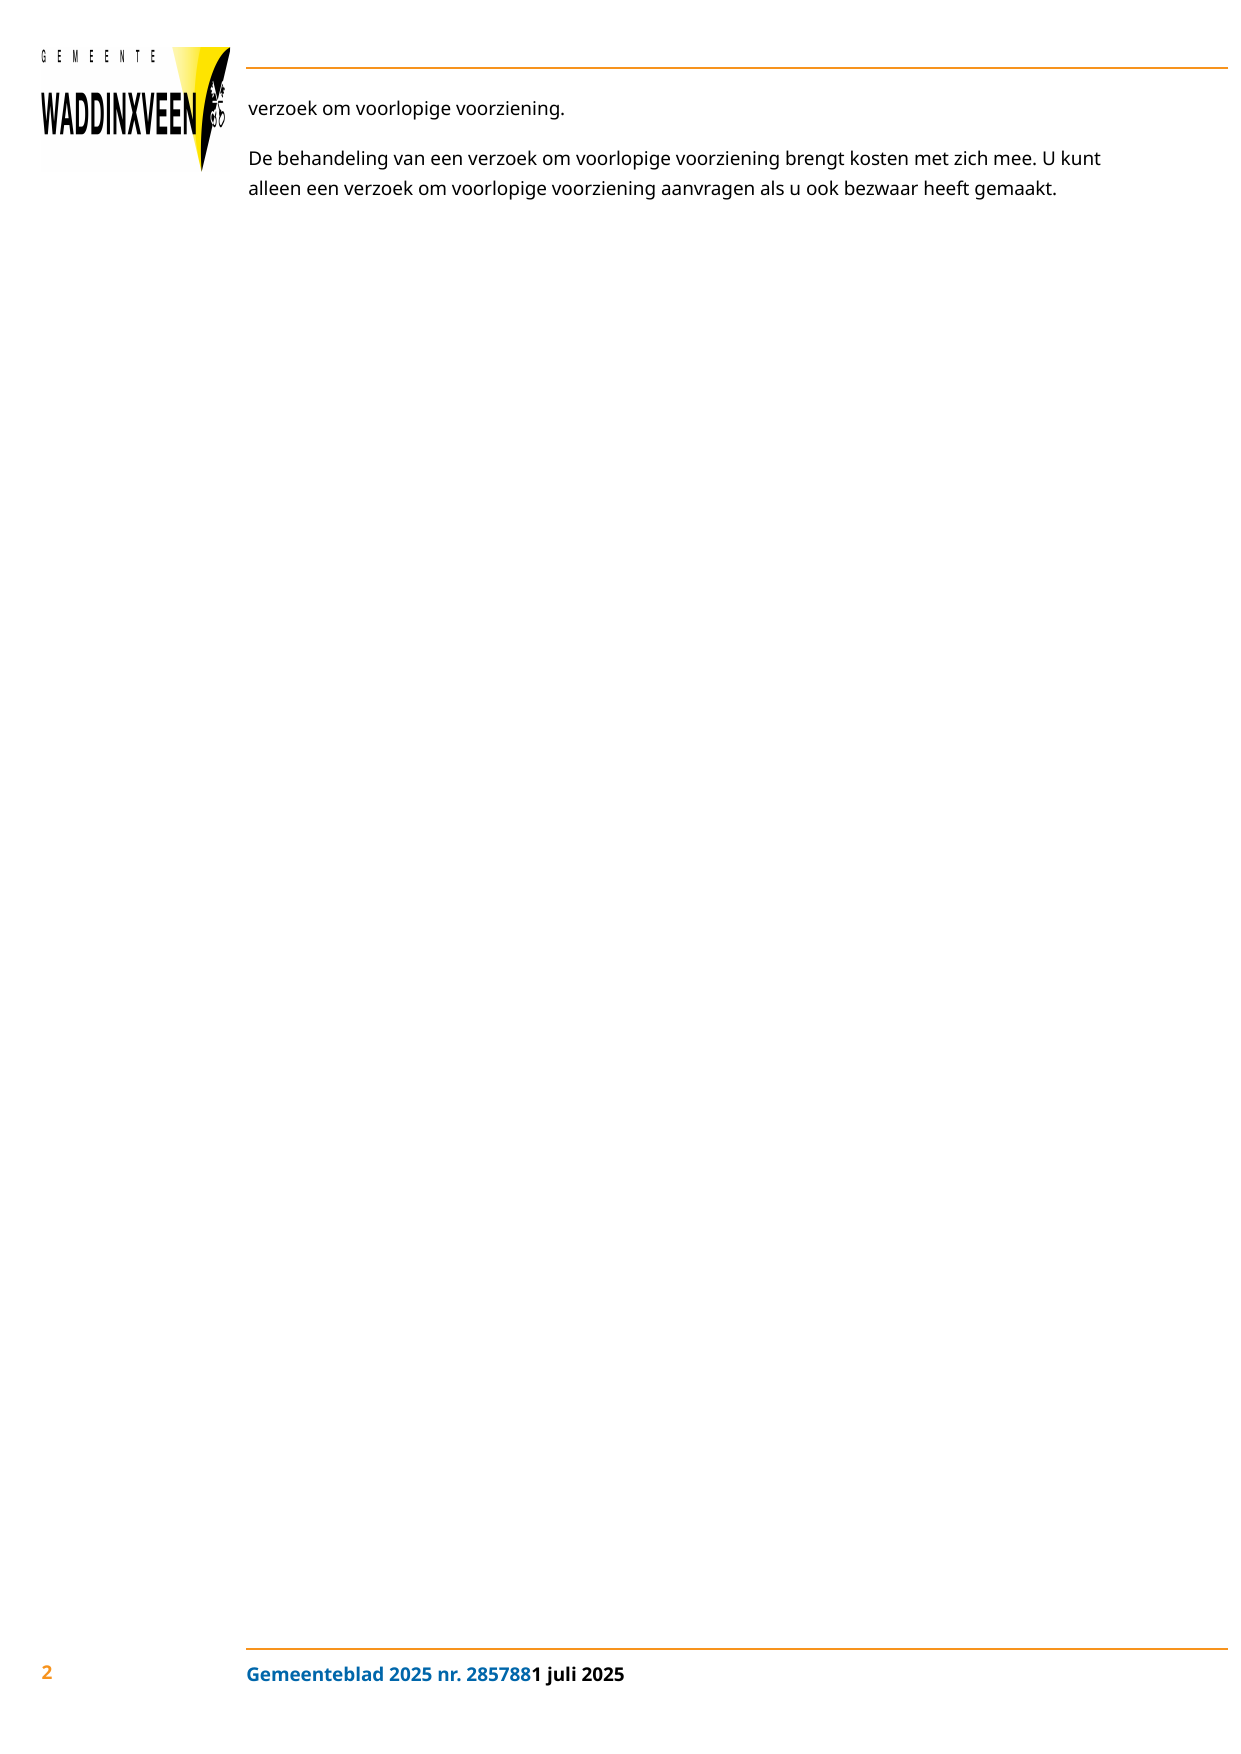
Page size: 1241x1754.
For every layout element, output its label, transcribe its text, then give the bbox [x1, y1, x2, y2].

picture [41, 47, 231, 172]
text verzoek om voorlopige voorziening. [248, 95, 1152, 121]
text De behandeling van een verzoek om voorlopige voorziening brengt kosten met zich mee. U kunt alleen een verzoek om voorlopige voorziening aanvragen als u ook bezwaar heeft gemaakt. [248, 145, 1152, 201]
